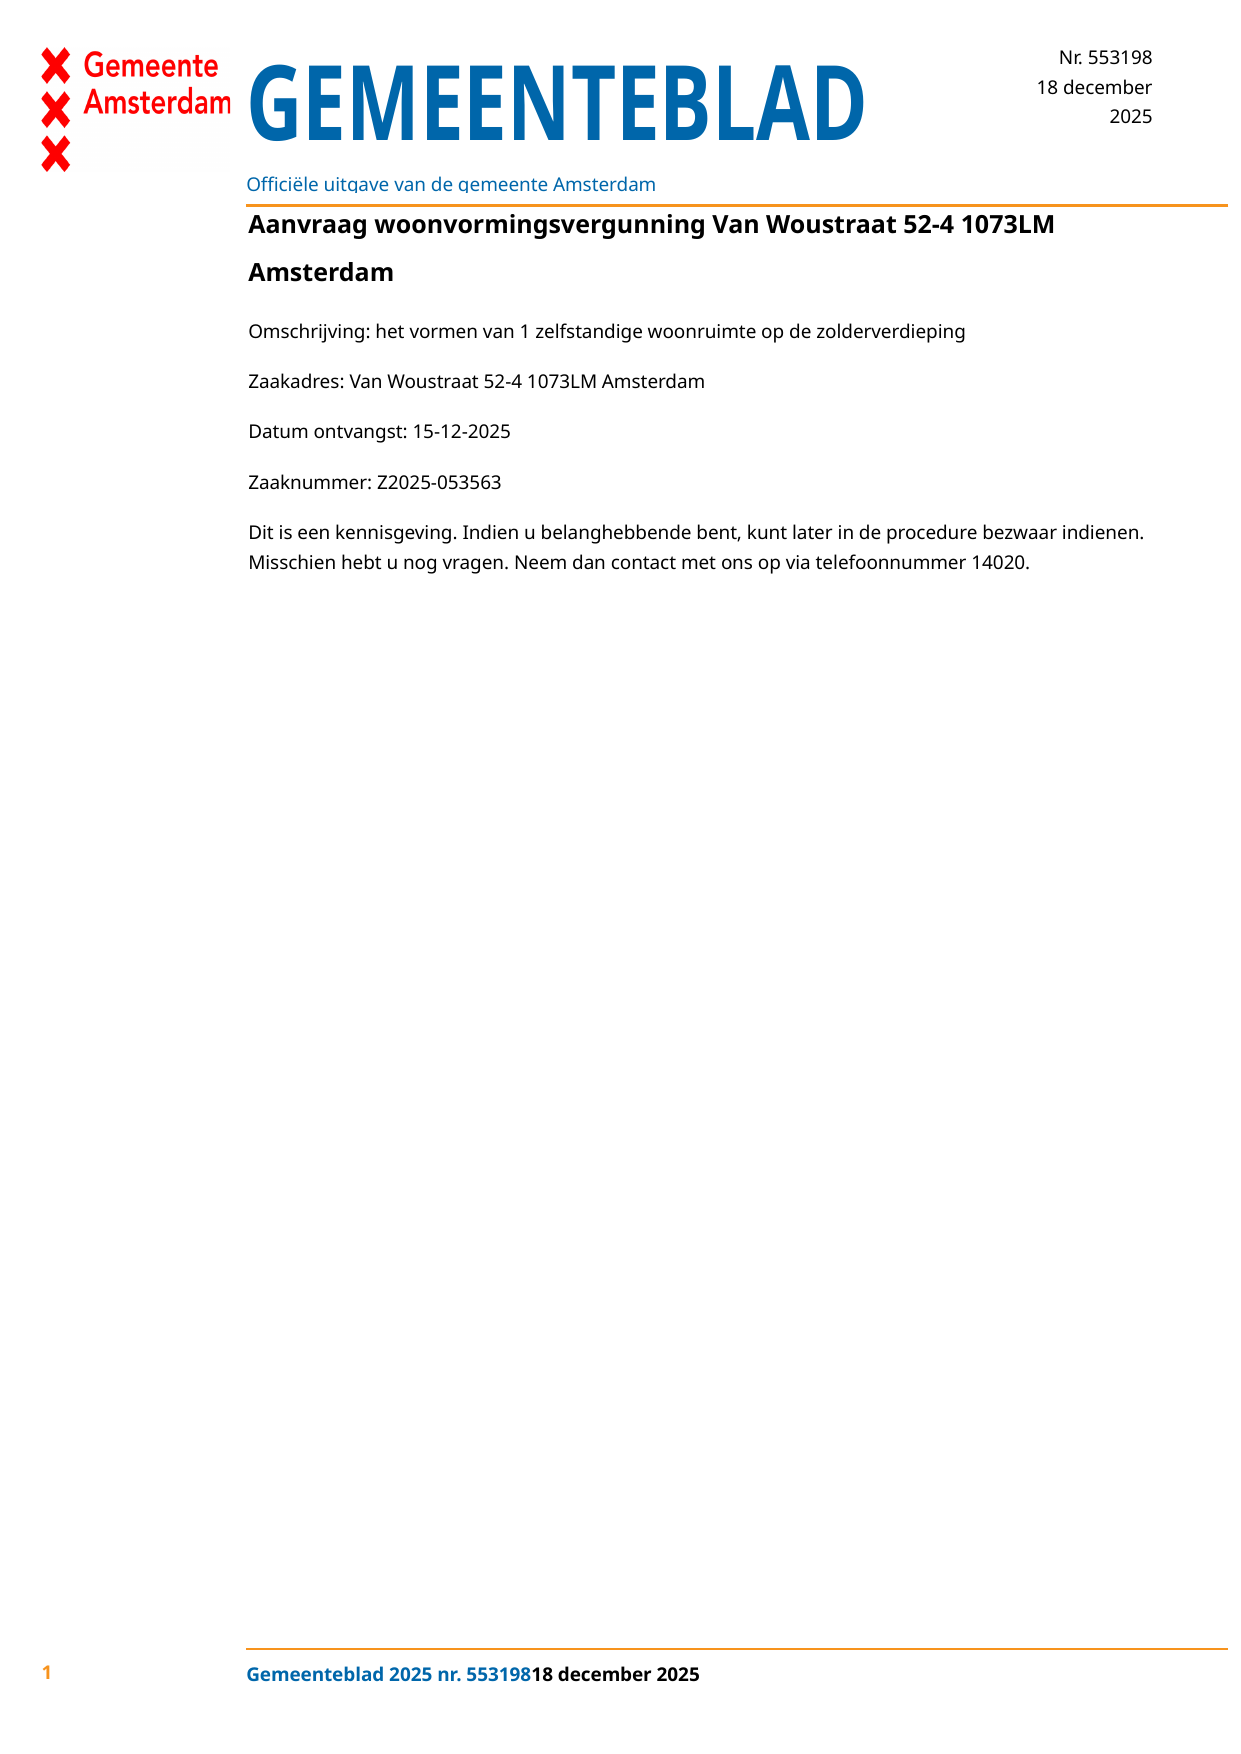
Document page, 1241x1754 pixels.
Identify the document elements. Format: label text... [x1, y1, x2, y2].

text Dit is een kennisgeving. Indien u belanghebbende bent, kunt later in de procedure bezwaar indienen. Misschien hebt u nog vragen. Neem dan contact met ons op via telefoonnummer 14020. [248, 519, 1152, 575]
text Aanvraag woonvormingsvergunning Van Woustraat 52-4 1073LM Amsterdam [248, 207, 1152, 288]
text Zaakadres: Van Woustraat 52-4 1073LM Amsterdam [248, 368, 1152, 394]
picture [41, 47, 231, 172]
text Omschrijving: het vormen van 1 zelfstandige woonruimte op de zolderverdieping [248, 318, 1152, 344]
text Zaaknummer: Z2025-053563 [248, 469, 1152, 495]
text Datum ontvangst: 15-12-2025 [248, 419, 1152, 444]
